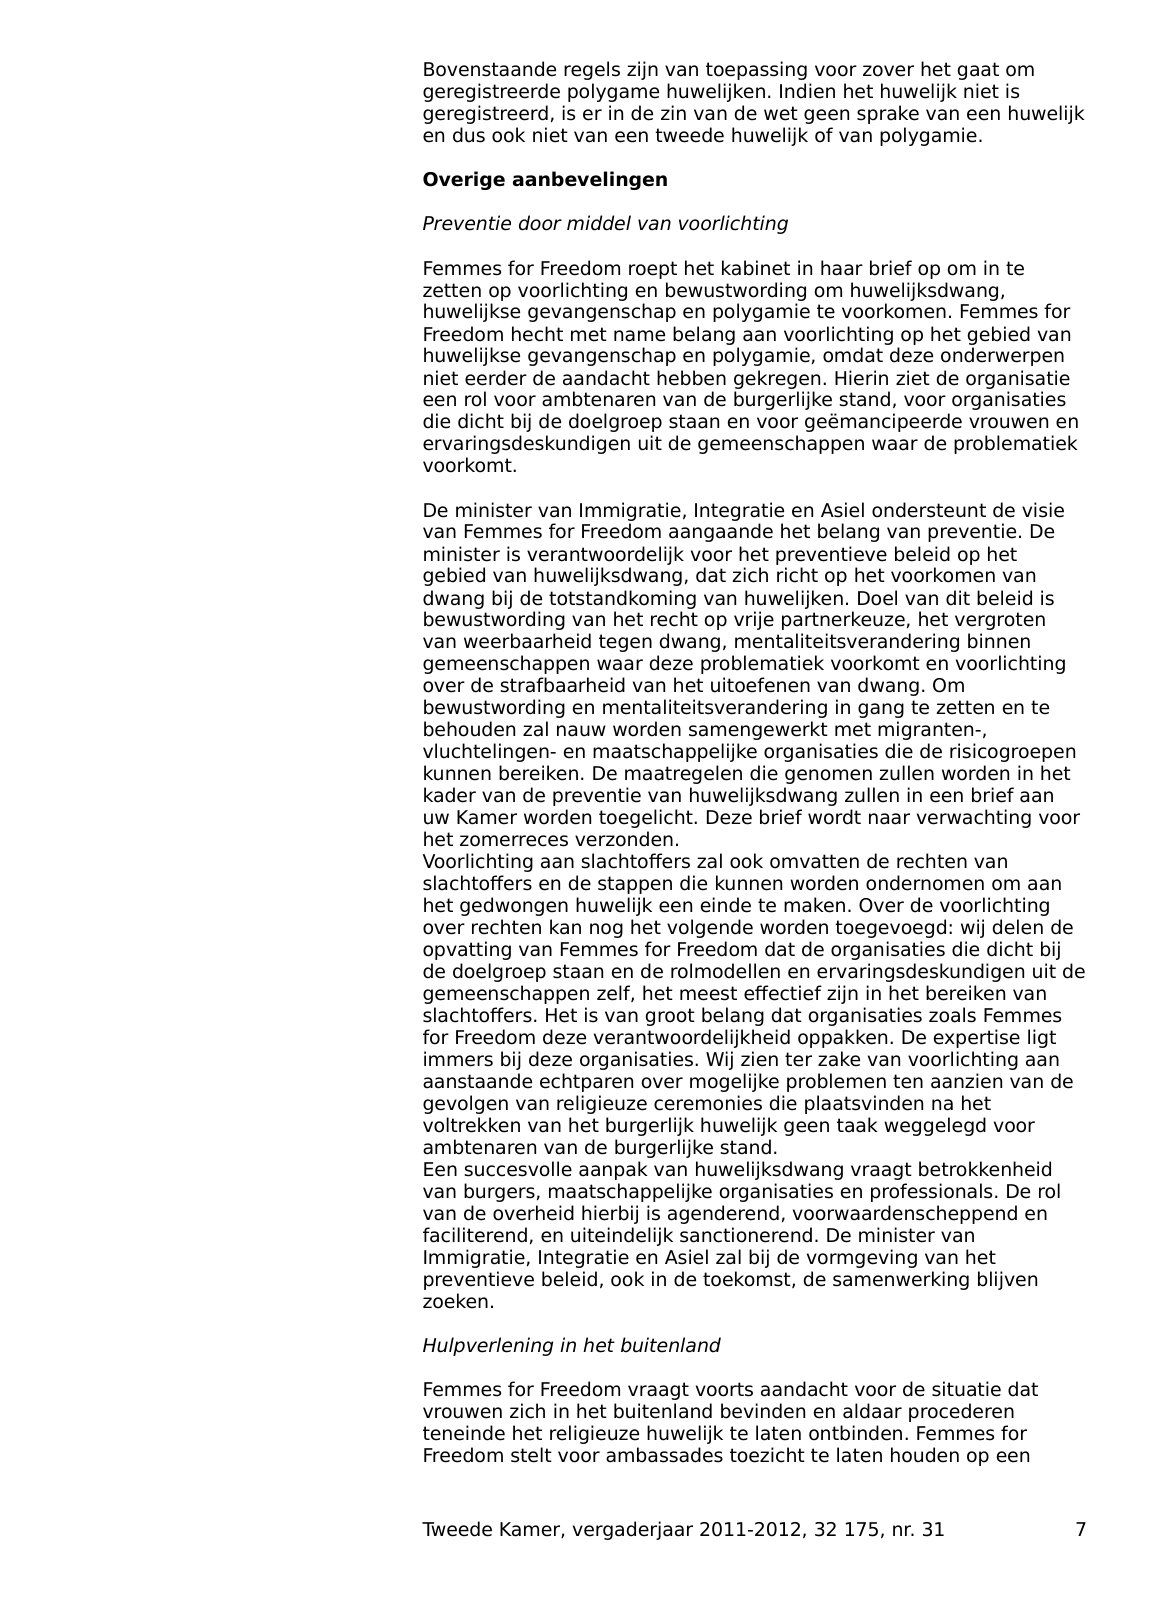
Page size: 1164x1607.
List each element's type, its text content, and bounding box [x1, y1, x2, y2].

text Femmes for Freedom roept het kabinet in haar brief op om in te zetten op voorlichting en bewustwording om huwelijksdwang, huwelijkse gevangenschap en polygamie te voorkomen. Femmes for Freedom hecht met name belang aan voorlichting op het gebied van huwelijkse gevangenschap en polygamie, omdat deze onderwerpen niet eerder de aandacht hebben gekregen. Hierin ziet de organisatie een rol voor ambtenaren van de burgerlijke stand, voor organisaties die dicht bij de doelgroep staan en voor geëmancipeerde vrouwen en ervaringsdeskundigen uit de gemeenschappen waar de problematiek voorkomt. [422, 257, 1087, 477]
text Femmes for Freedom vraagt voorts aandacht voor de situatie dat vrouwen zich in het buitenland bevinden en aldaar procederen teneinde het religieuze huwelijk te laten ontbinden. Femmes for Freedom stelt voor ambassades toezicht te laten houden op een [422, 1379, 1087, 1467]
text Voorlichting aan slachtoffers zal ook omvatten de rechten van slachtoffers en de stappen die kunnen worden ondernomen om aan het gedwongen huwelijk een einde te maken. Over de voorlichting over rechten kan nog het volgende worden toegevoegd: wij delen de opvatting van Femmes for Freedom dat de organisaties die dicht bij de doelgroep staan en de rolmodellen en ervaringsdeskundigen uit de gemeenschappen zelf, het meest effectief zijn in het bereiken van slachtoffers. Het is van groot belang dat organisaties zoals Femmes for Freedom deze verantwoordelijkheid oppakken. De expertise ligt immers bij deze organisaties. Wij zien ter zake van voorlichting aan aanstaande echtparen over mogelijke problemen ten aanzien van de gevolgen van religieuze ceremonies die plaatsvinden na het voltrekken van het burgerlijk huwelijk geen taak weggelegd voor ambtenaren van de burgerlijke stand. [422, 851, 1087, 1159]
text Een succesvolle aanpak van huwelijksdwang vraagt betrokkenheid van burgers, maatschappelijke organisaties en professionals. De rol van de overheid hierbij is agenderend, voorwaardenscheppend en faciliterend, en uiteindelijk sanctionerend. De minister van Immigratie, Integratie en Asiel zal bij de vormgeving van het preventieve beleid, ook in de toekomst, de samenwerking blijven zoeken. [422, 1159, 1087, 1313]
text De minister van Immigratie, Integratie en Asiel ondersteunt de visie van Femmes for Freedom aangaande het belang van preventie. De minister is verantwoordelijk voor het preventieve beleid op het gebied van huwelijksdwang, dat zich richt op het voorkomen van dwang bij de totstandkoming van huwelijken. Doel van dit beleid is bewustwording van het recht op vrije partnerkeuze, het vergroten van weerbaarheid tegen dwang, mentaliteitsverandering binnen gemeenschappen waar deze problematiek voorkomt en voorlichting over de strafbaarheid van het uitoefenen van dwang. Om bewustwording en mentaliteitsverandering in gang te zetten en te behouden zal nauw worden samengewerkt met migranten-, vluchtelingen- en maatschappelijke organisaties die de risicogroepen kunnen bereiken. De maatregelen die genomen zullen worden in het kader van de preventie van huwelijksdwang zullen in een brief aan uw Kamer worden toegelicht. Deze brief wordt naar verwachting voor het zomerreces verzonden. [422, 499, 1087, 851]
text Bovenstaande regels zijn van toepassing voor zover het gaat om geregistreerde polygame huwelijken. Indien het huwelijk niet is geregistreerd, is er in de zin van de wet geen sprake van een huwelijk en dus ook niet van een tweede huwelijk of van polygamie. [422, 59, 1087, 147]
subtitle Overige aanbevelingen [422, 169, 1087, 191]
subtitle Preventie door middel van voorlichting [422, 213, 1087, 235]
subtitle Hulpverlening in het buitenland [422, 1335, 1087, 1357]
